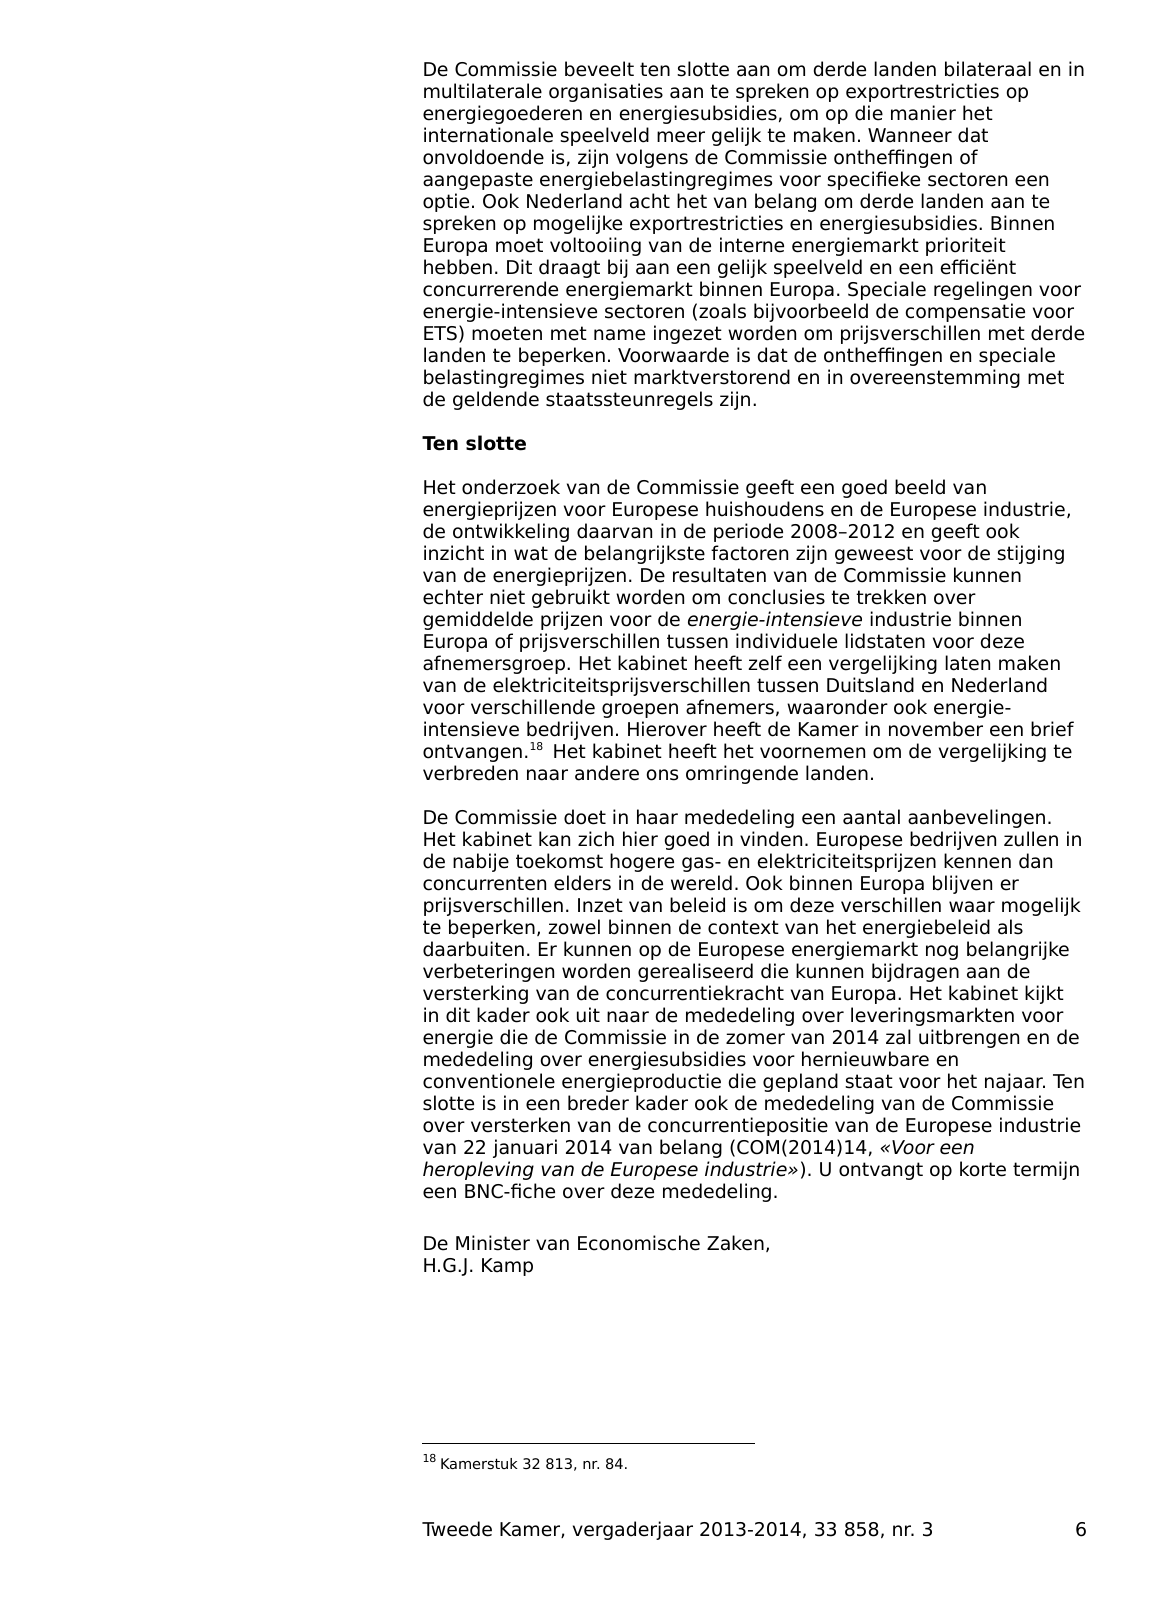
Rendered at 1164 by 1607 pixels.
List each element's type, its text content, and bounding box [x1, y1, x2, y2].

text De Commissie beveelt ten slotte aan om derde landen bilateraal en in multilaterale organisaties aan te spreken op exportrestricties op energiegoederen en energiesubsidies, om op die manier het internationale speelveld meer gelijk te maken. Wanneer dat onvoldoende is, zijn volgens de Commissie ontheffingen of aangepaste energiebelastingregimes voor specifieke sectoren een optie. Ook Nederland acht het van belang om derde landen aan te spreken op mogelijke exportrestricties en energiesubsidies. Binnen Europa moet voltooiing van de interne energiemarkt prioriteit hebben. Dit draagt bij aan een gelijk speelveld en een efficiënt concurrerende energiemarkt binnen Europa. Speciale regelingen voor energie-intensieve sectoren (zoals bijvoorbeeld de compensatie voor ETS) moeten met name ingezet worden om prijsverschillen met derde landen te beperken. Voorwaarde is dat de ontheffingen en speciale belastingregimes niet marktverstorend en in overeenstemming met de geldende staatssteunregels zijn. [422, 59, 1087, 411]
text De Commissie doet in haar mededeling een aantal aanbevelingen. Het kabinet kan zich hier goed in vinden. Europese bedrijven zullen in de nabije toekomst hogere gas- en elektriciteitsprijzen kennen dan concurrenten elders in de wereld. Ook binnen Europa blijven er prijsverschillen. Inzet van beleid is om deze verschillen waar mogelijk te beperken, zowel binnen de context van het energiebeleid als daarbuiten. Er kunnen op de Europese energiemarkt nog belangrijke verbeteringen worden gerealiseerd die kunnen bijdragen aan de versterking van de concurrentiekracht van Europa. Het kabinet kijkt in dit kader ook uit naar de mededeling over leveringsmarkten voor energie die de Commissie in de zomer van 2014 zal uitbrengen en de mededeling over energiesubsidies voor hernieuwbare en conventionele energieproductie die gepland staat voor het najaar. Ten slotte is in een breder kader ook de mededeling van de Commissie over versterken van de concurrentiepositie van de Europese industrie van 22 januari 2014 van belang (COM(2014)14, «Voor een heropleving van de Europese industrie»). U ontvangt op korte termijn een BNC-fiche over deze mededeling. [422, 807, 1087, 1203]
text De Minister van Economische Zaken, H.G.J. Kamp [422, 1233, 1087, 1277]
subtitle Ten slotte [422, 433, 1087, 455]
text Het onderzoek van de Commissie geeft een goed beeld van energieprijzen voor Europese huishoudens en de Europese industrie, de ontwikkeling daarvan in de periode 2008–2012 en geeft ook inzicht in wat de belangrijkste factoren zijn geweest voor de stijging van de energieprijzen. De resultaten van de Commissie kunnen echter niet gebruikt worden om conclusies te trekken over gemiddelde prijzen voor de energie-intensieve industrie binnen Europa of prijsverschillen tussen individuele lidstaten voor deze afnemersgroep. Het kabinet heeft zelf een vergelijking laten maken van de elektriciteitsprijsverschillen tussen Duitsland en Nederland voor verschillende groepen afnemers, waaronder ook energie-intensieve bedrijven. Hierover heeft de Kamer in november een brief ontvangen. Het kabinet heeft het voornemen om de vergelijking te verbreden naar andere ons omringende landen. [422, 477, 1087, 785]
text Kamerstuk 32 813, nr. 84. [422, 1452, 1087, 1474]
